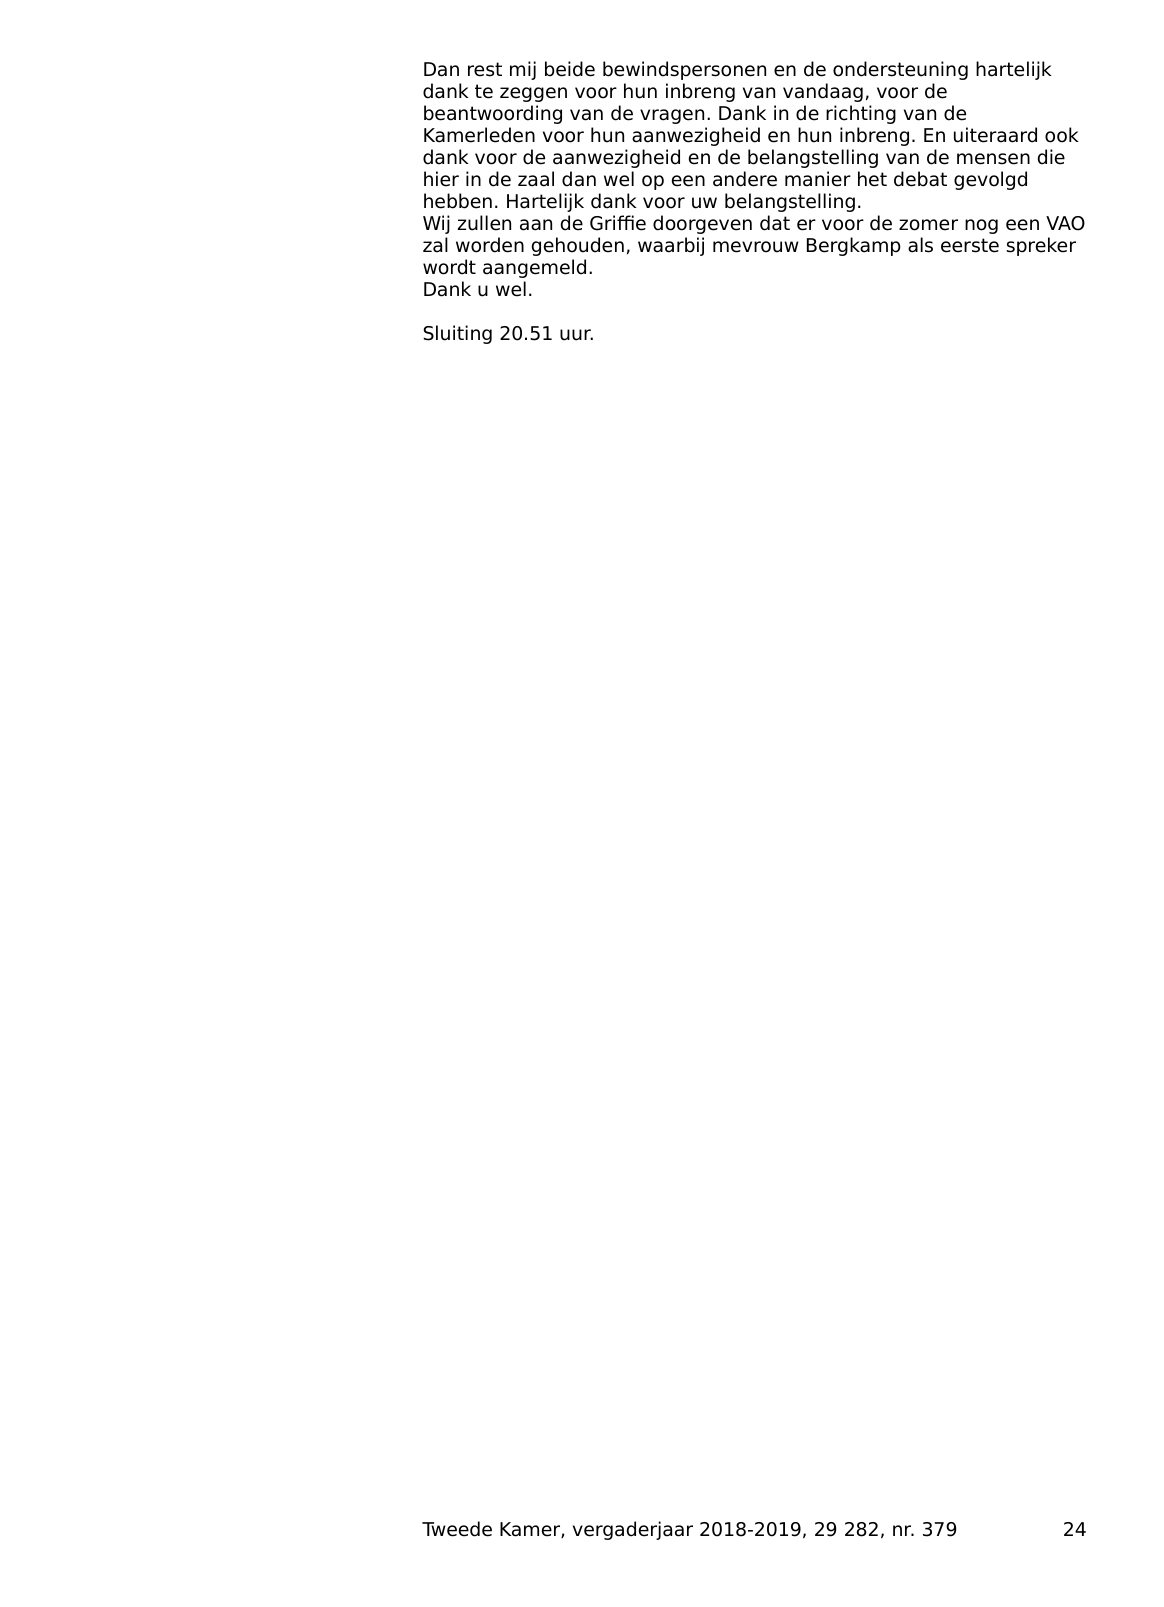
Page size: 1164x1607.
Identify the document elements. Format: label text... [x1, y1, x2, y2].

text Wij zullen aan de Griffie doorgeven dat er voor de zomer nog een VAO zal worden gehouden, waarbij mevrouw Bergkamp als eerste spreker wordt aangemeld. [422, 213, 1087, 279]
text Sluiting 20.51 uur. [422, 323, 1087, 345]
text Dan rest mij beide bewindspersonen en de ondersteuning hartelijk dank te zeggen voor hun inbreng van vandaag, voor de beantwoording van de vragen. Dank in de richting van de Kamerleden voor hun aanwezigheid en hun inbreng. En uiteraard ook dank voor de aanwezigheid en de belangstelling van de mensen die hier in de zaal dan wel op een andere manier het debat gevolgd hebben. Hartelijk dank voor uw belangstelling. [422, 59, 1087, 213]
text Dank u wel. [422, 279, 1087, 301]
